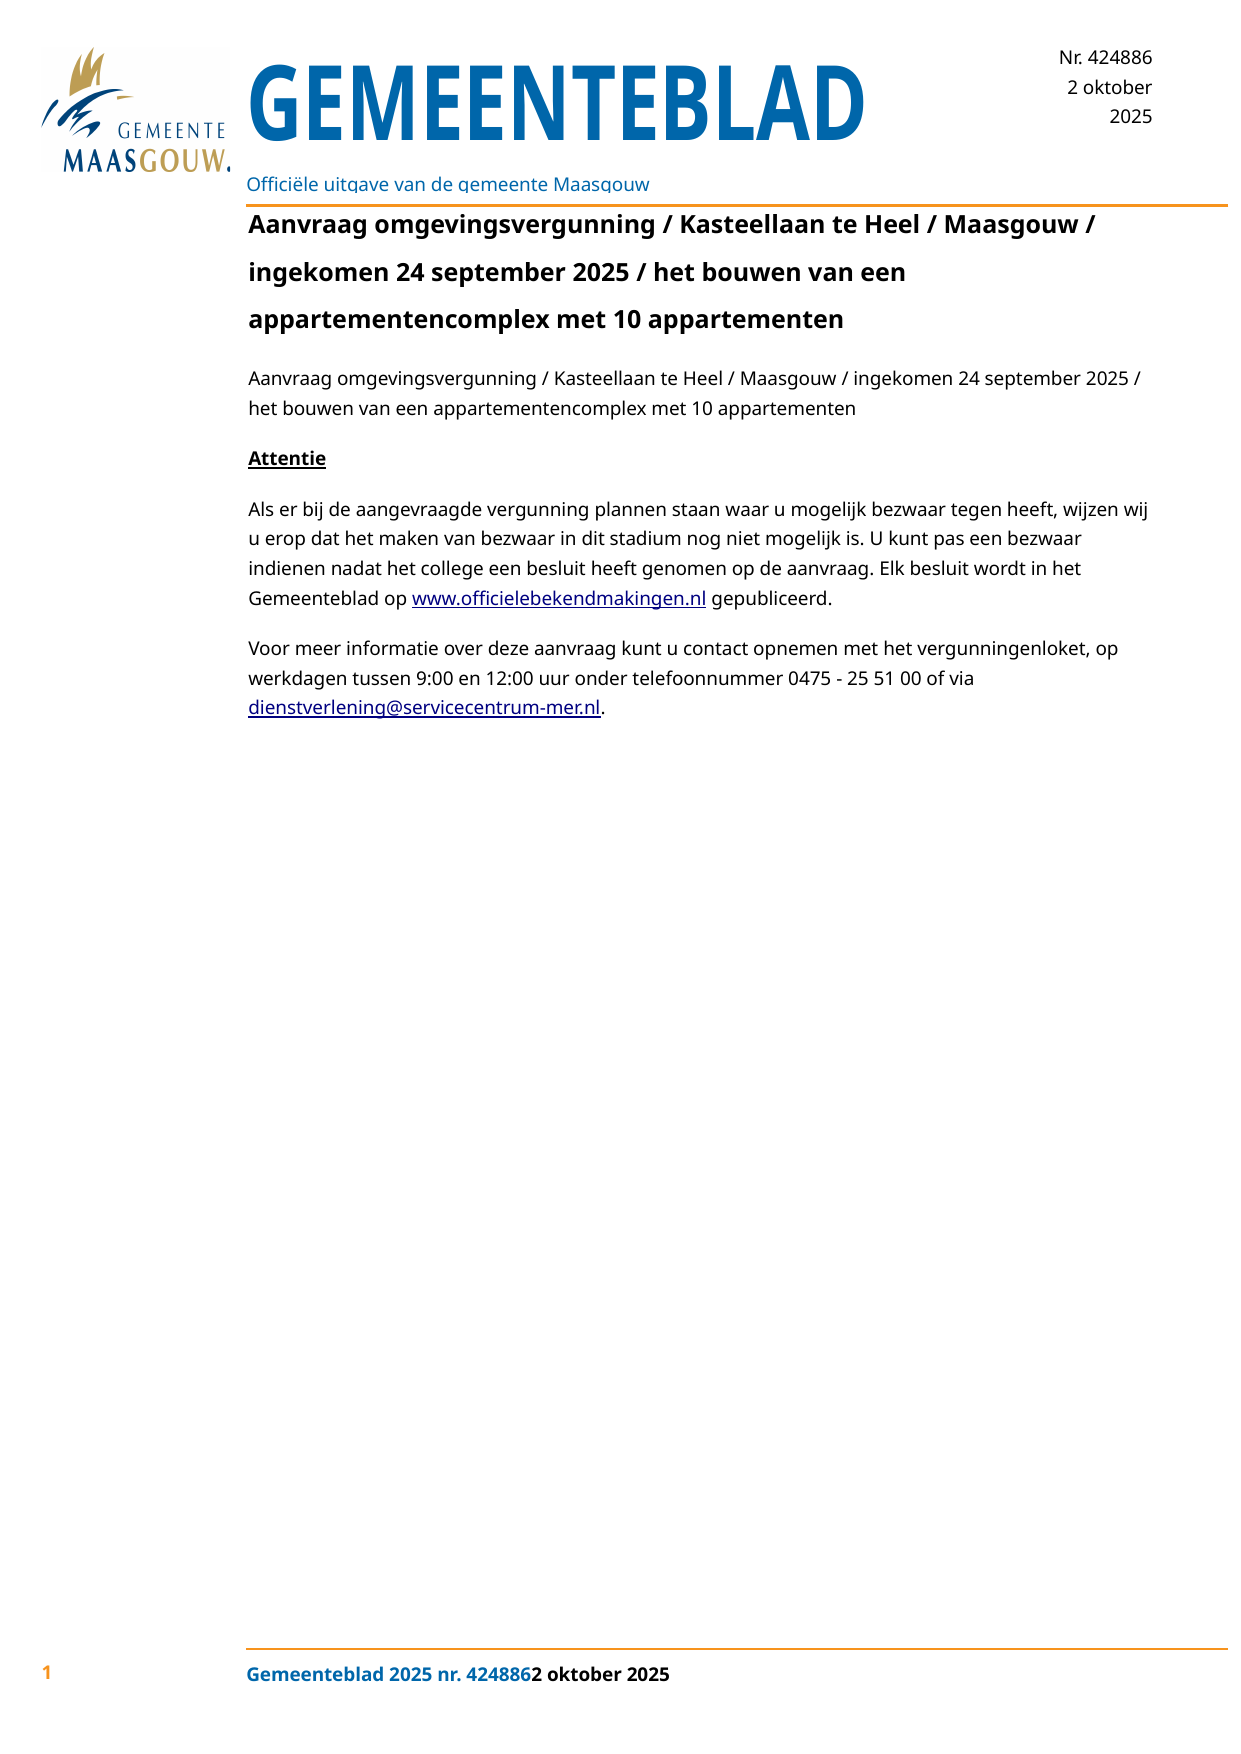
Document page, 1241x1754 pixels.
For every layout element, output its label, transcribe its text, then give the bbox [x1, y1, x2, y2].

picture [41, 47, 231, 172]
text Voor meer informatie over deze aanvraag kunt u contact opnemen met het vergunningenloket, op werkdagen tussen 9:00 en 12:00 uur onder telefoonnummer 0475 - 25 51 00 of via dienstverlening@servicecentrum-mer.nl. [248, 635, 1152, 720]
text Attentie [248, 446, 1152, 471]
text Aanvraag omgevingsvergunning / Kasteellaan te Heel / Maasgouw / ingekomen 24 september 2025 / het bouwen van een appartementencomplex met 10 appartementen [248, 207, 1152, 336]
text Aanvraag omgevingsvergunning / Kasteellaan te Heel / Maasgouw / ingekomen 24 september 2025 / het bouwen van een appartementencomplex met 10 appartementen [248, 366, 1152, 421]
text Als er bij de aangevraagde vergunning plannen staan waar u mogelijk bezwaar tegen heeft, wijzen wij u erop dat het maken van bezwaar in dit stadium nog niet mogelijk is. U kunt pas een bezwaar indienen nadat het college een besluit heeft genomen op de aanvraag. Elk besluit wordt in het Gemeenteblad op www.officielebekendmakingen.nl gepubliceerd. [248, 496, 1152, 610]
